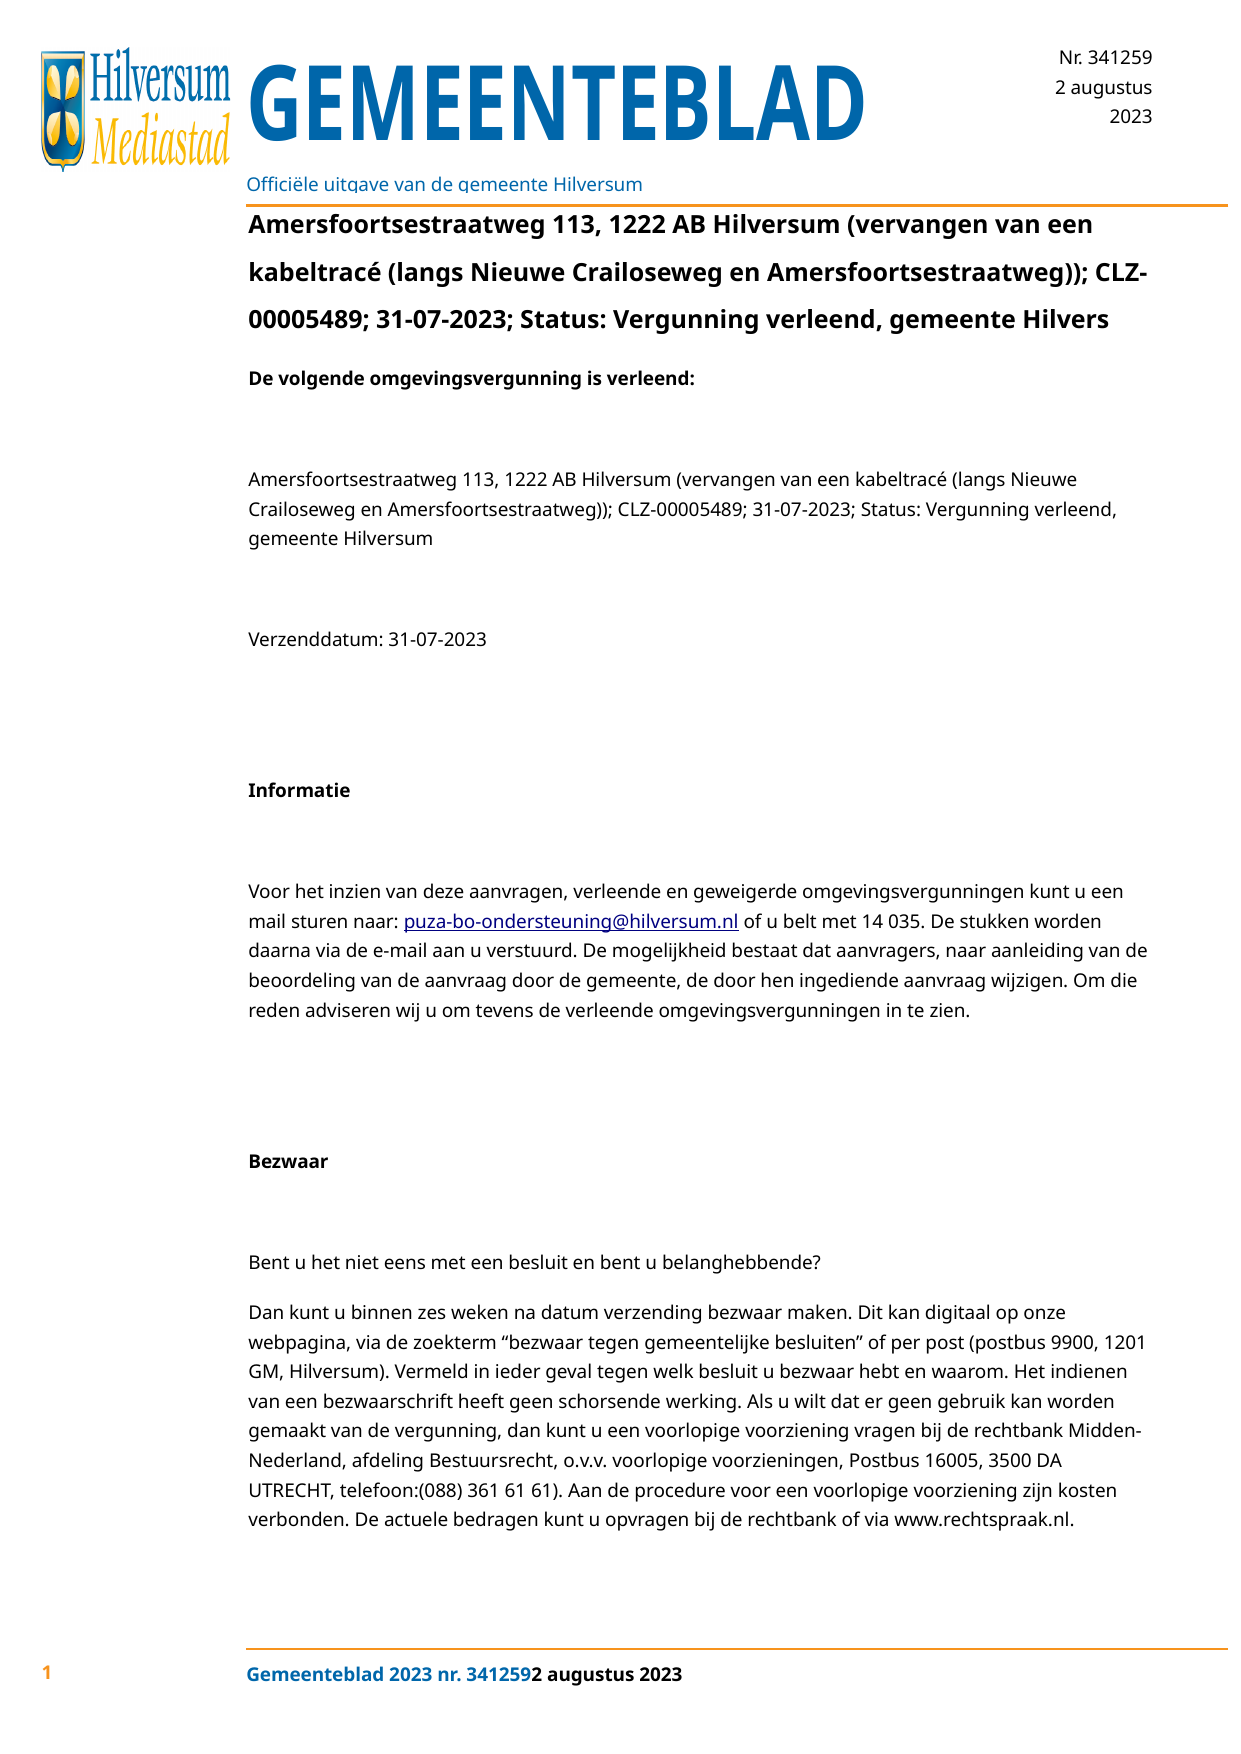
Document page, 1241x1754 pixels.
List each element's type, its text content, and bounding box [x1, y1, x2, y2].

text Verzenddatum: 31-07-2023 [248, 626, 1152, 652]
text Voor het inzien van deze aanvragen, verleende en geweigerde omgevingsvergunningen kunt u een mail sturen naar: puza-bo-ondersteuning@hilversum.nl of u belt met 14 035. De stukken worden daarna via de e-mail aan u verstuurd. De mogelijkheid bestaat dat aanvragers, naar aanleiding van de beoordeling van de aanvraag door de gemeente, de door hen ingediende aanvraag wijzigen. Om die reden adviseren wij u om tevens de verleende omgevingsvergunningen in te zien. [248, 878, 1152, 1022]
picture [41, 47, 231, 172]
text Informatie [248, 778, 1152, 803]
text Dan kunt u binnen zes weken na datum verzending bezwaar maken. Dit kan digitaal op onze webpagina, via de zoekterm “bezwaar tegen gemeentelijke besluiten” of per post (postbus 9900, 1201 GM, Hilversum). Vermeld in ieder geval tegen welk besluit u bezwaar hebt en waarom. Het indienen van een bezwaarschrift heeft geen schorsende werking. Als u wilt dat er geen gebruik kan worden gemaakt van de vergunning, dan kunt u een voorlopige voorziening vragen bij de rechtbank Midden-Nederland, afdeling Bestuursrecht, o.v.v. voorlopige voorzieningen, Postbus 16005, 3500 DA UTRECHT, telefoon:(088) 361 61 61). Aan de procedure voor een voorlopige voorziening zijn kosten verbonden. De actuele bedragen kunt u opvragen bij de rechtbank of via www.rechtspraak.nl. [248, 1299, 1152, 1532]
text De volgende omgevingsvergunning is verleend: [248, 366, 1152, 391]
text Bent u het niet eens met een besluit en bent u belanghebbende? [248, 1249, 1152, 1274]
text Amersfoortsestraatweg 113, 1222 AB Hilversum (vervangen van een kabeltracé (langs Nieuwe Crailoseweg en Amersfoortsestraatweg)); CLZ-00005489; 31-07-2023; Status: Vergunning verleend, gemeente Hilversum [248, 466, 1152, 551]
text Bezwaar [248, 1148, 1152, 1174]
text Amersfoortsestraatweg 113, 1222 AB Hilversum (vervangen van een kabeltracé (langs Nieuwe Crailoseweg en Amersfoortsestraatweg)); CLZ-00005489; 31-07-2023; Status: Vergunning verleend, gemeente Hilvers [248, 207, 1152, 336]
